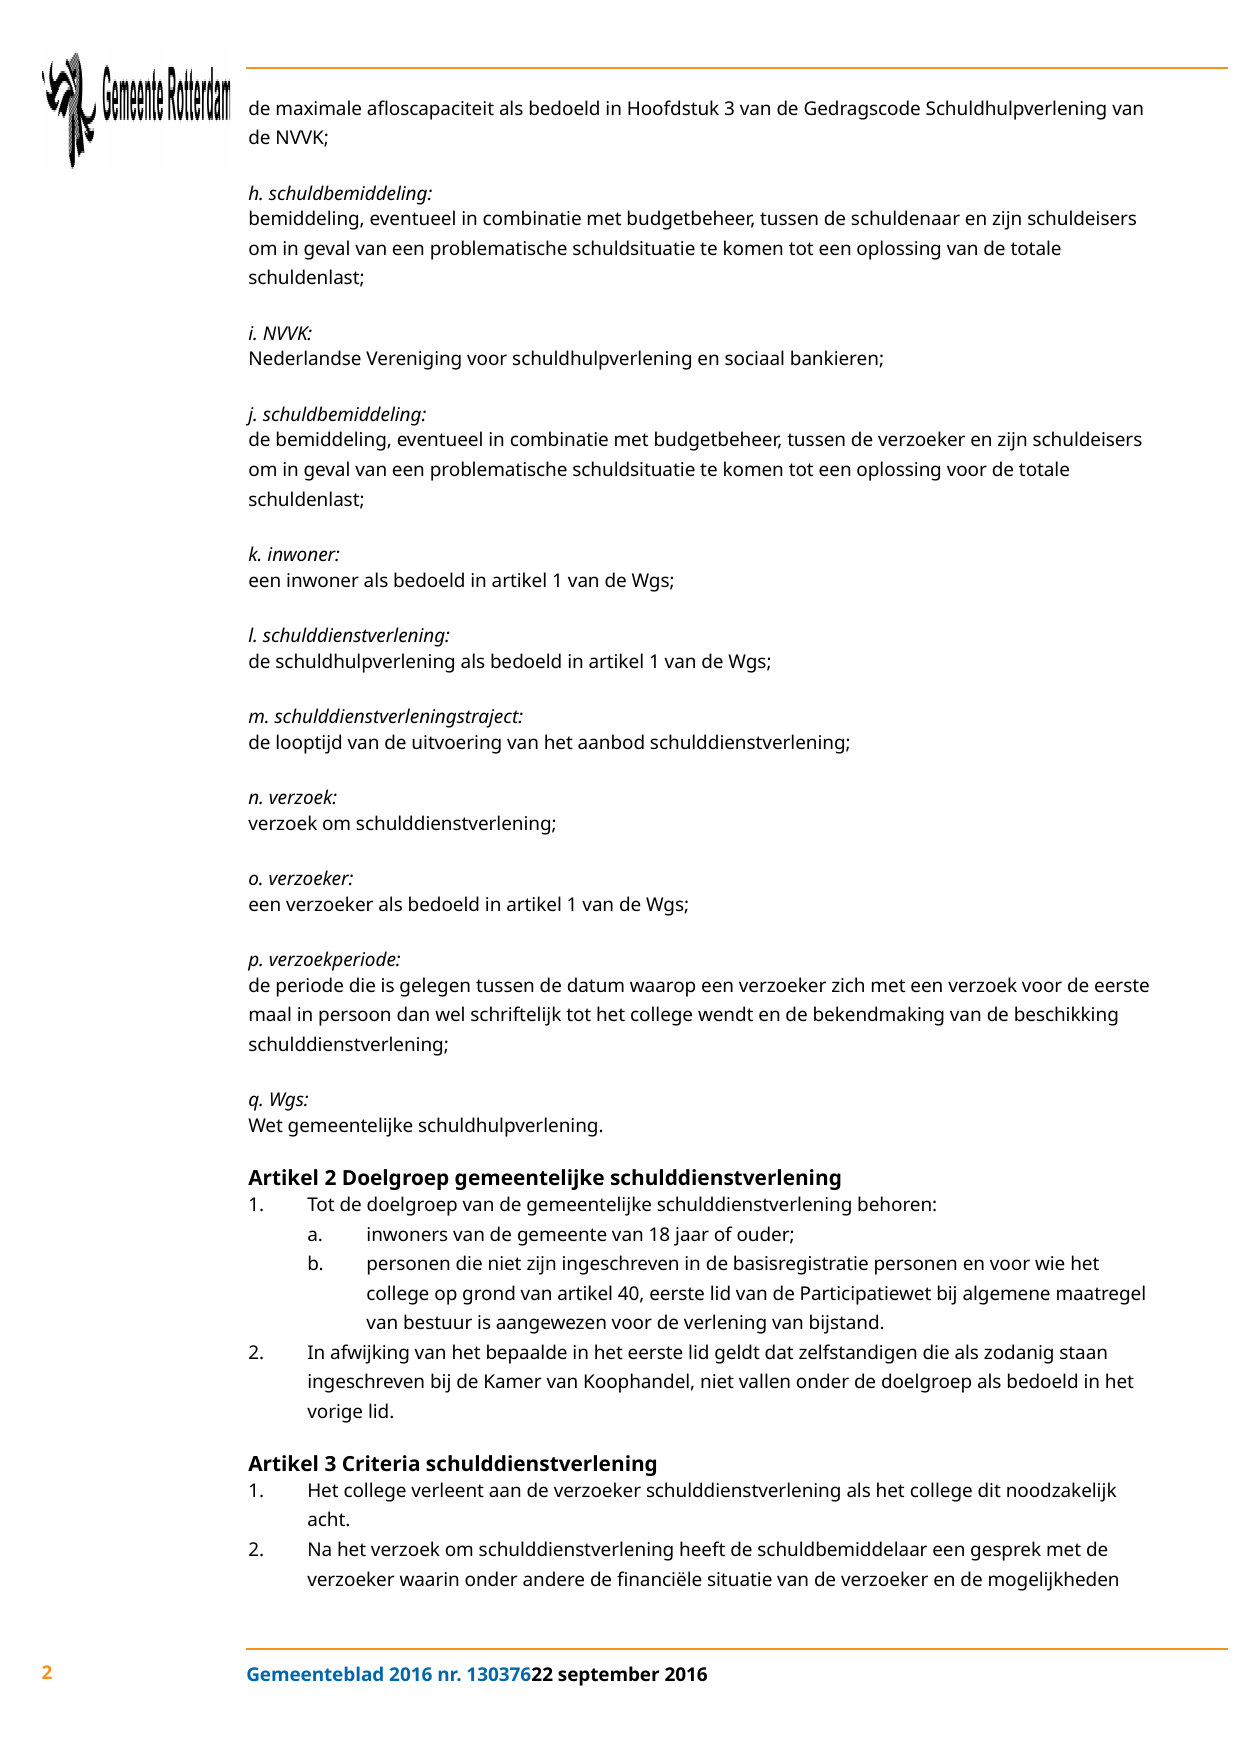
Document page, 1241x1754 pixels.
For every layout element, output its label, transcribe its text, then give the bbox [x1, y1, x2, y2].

text de looptijd van de uitvoering van het aanbod schulddienstverlening; [248, 729, 1152, 755]
text Artikel 3 Criteria schulddienstverlening [248, 1449, 1152, 1477]
list Het college verleent aan de verzoeker schulddienstverlening als het college dit noodzakelijk acht. [248, 1477, 1152, 1532]
text o. verzoeker: [248, 865, 1152, 891]
text i. NVVK: [248, 320, 1152, 346]
text m. schulddienstverleningstraject: [248, 703, 1152, 729]
text Artikel 2 Doelgroep gemeentelijke schulddienstverlening [248, 1163, 1152, 1191]
text n. verzoek: [248, 784, 1152, 810]
text een verzoeker als bedoeld in artikel 1 van de Wgs; [248, 891, 1152, 917]
text bemiddeling, eventueel in combinatie met budgetbeheer, tussen de schuldenaar en zijn schuldeisers om in geval van een problematische schuldsituatie te komen tot een oplossing van de totale schuldenlast; [248, 205, 1152, 290]
list personen die niet zijn ingeschreven in de basisregistratie personen en voor wie het college op grond van artikel 40, eerste lid van de Participatiewet bij algemene maatregel van bestuur is aangewezen voor de verlening van bijstand. [307, 1250, 1152, 1335]
list Na het verzoek om schulddienstverlening heeft de schuldbemiddelaar een gesprek met de verzoeker waarin onder andere de financiële situatie van de verzoeker en de mogelijkheden [248, 1536, 1152, 1592]
text verzoek om schulddienstverlening; [248, 810, 1152, 836]
text j. schuldbemiddeling: [248, 401, 1152, 427]
list Tot de doelgroep van de gemeentelijke schulddienstverlening behoren: [248, 1191, 1152, 1217]
text h. schuldbemiddeling: [248, 180, 1152, 205]
text l. schulddienstverlening: [248, 622, 1152, 648]
text Wet gemeentelijke schuldhulpverlening. [248, 1112, 1152, 1138]
text de periode die is gelegen tussen de datum waarop een verzoeker zich met een verzoek voor de eerste maal in persoon dan wel schriftelijk tot het college wendt en de bekendmaking van de beschikking schulddienstverlening; [248, 972, 1152, 1057]
text k. inwoner: [248, 541, 1152, 567]
picture [41, 47, 231, 172]
text de schuldhulpverlening als bedoeld in artikel 1 van de Wgs; [248, 648, 1152, 674]
text p. verzoekperiode: [248, 946, 1152, 972]
list In afwijking van het bepaalde in het eerste lid geldt dat zelfstandigen die als zodanig staan ingeschreven bij de Kamer van Koophandel, niet vallen onder de doelgroep als bedoeld in het vorige lid. [248, 1339, 1152, 1424]
list inwoners van de gemeente van 18 jaar of ouder; [307, 1221, 1152, 1246]
text de maximale afloscapaciteit als bedoeld in Hoofdstuk 3 van de Gedragscode Schuldhulpverlening van de NVVK; [248, 95, 1152, 150]
text Nederlandse Vereniging voor schuldhulpverlening en sociaal bankieren; [248, 346, 1152, 371]
text een inwoner als bedoeld in artikel 1 van de Wgs; [248, 567, 1152, 593]
text q. Wgs: [248, 1087, 1152, 1112]
text de bemiddeling, eventueel in combinatie met budgetbeheer, tussen de verzoeker en zijn schuldeisers om in geval van een problematische schuldsituatie te komen tot een oplossing voor de totale schuldenlast; [248, 427, 1152, 512]
